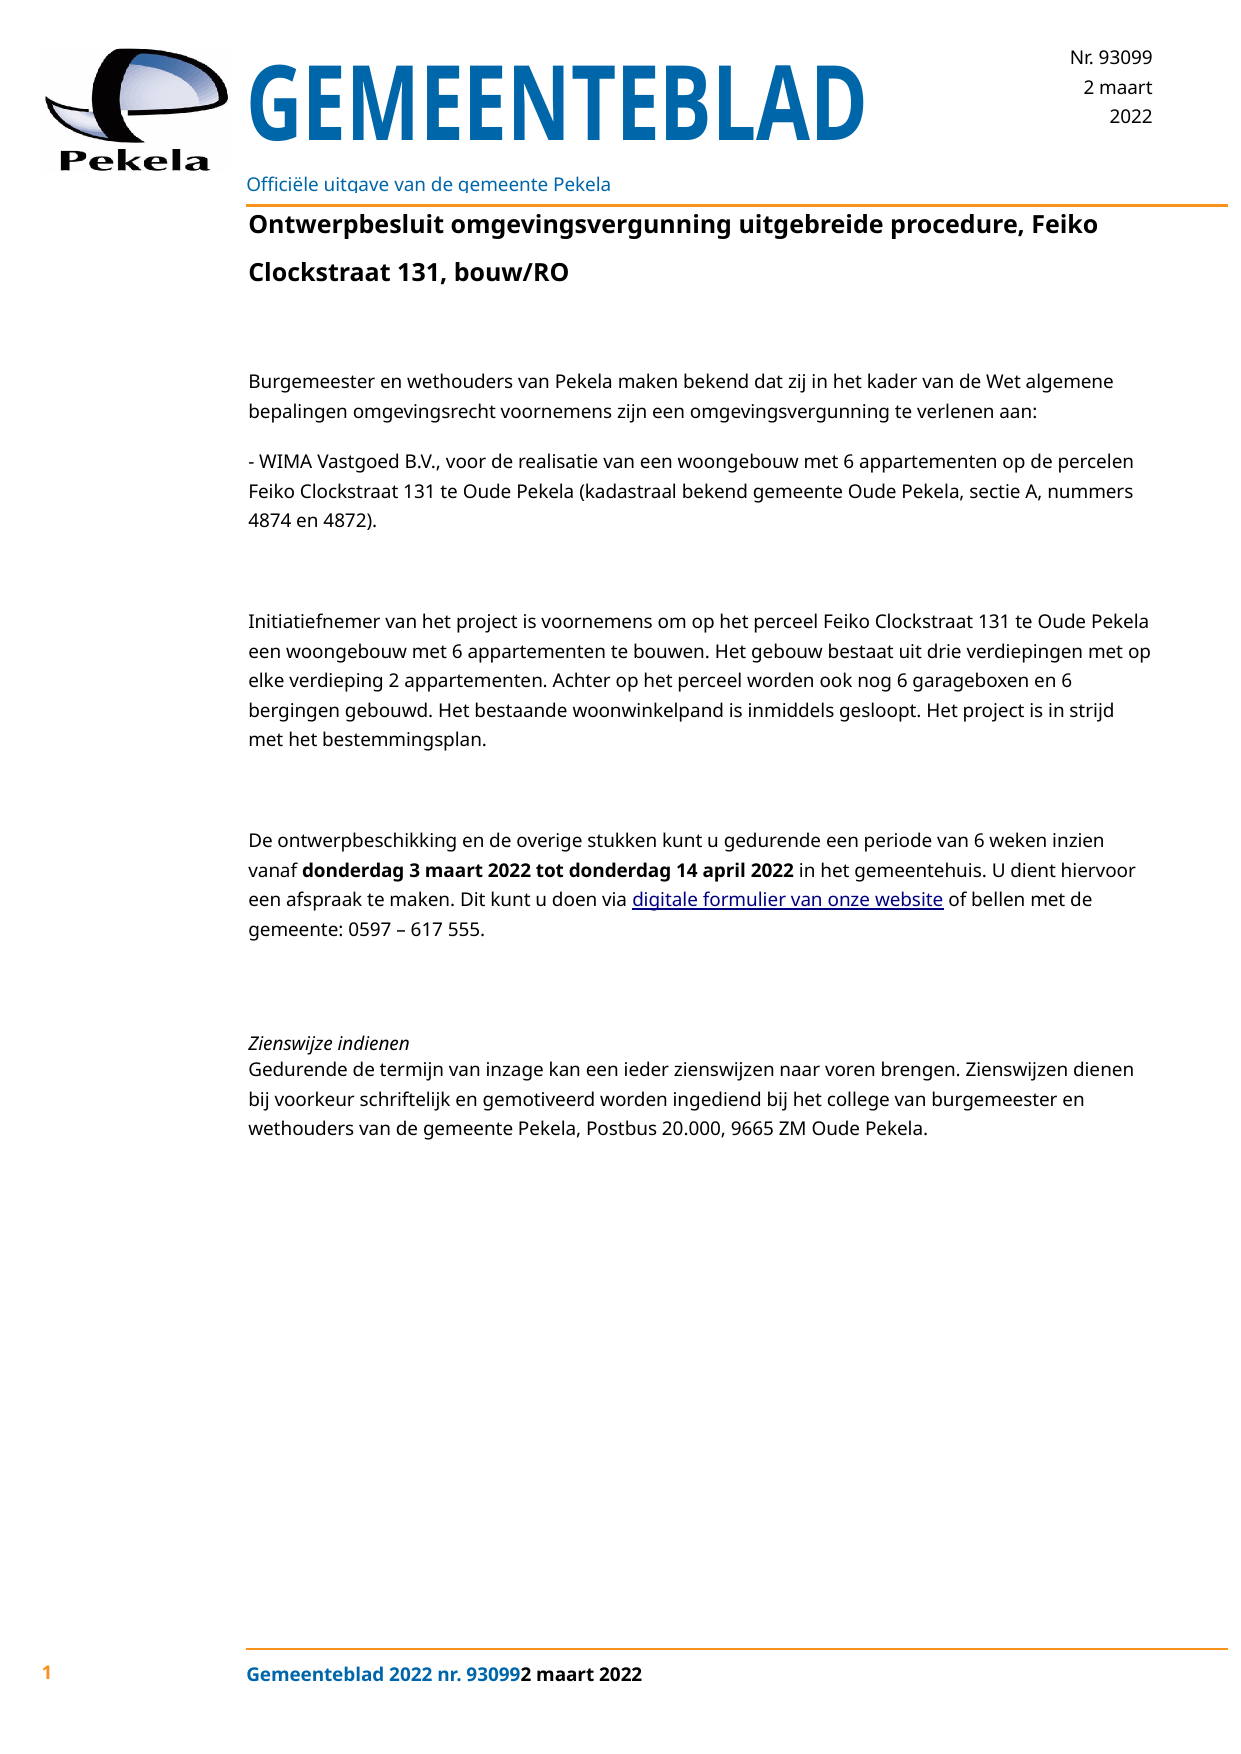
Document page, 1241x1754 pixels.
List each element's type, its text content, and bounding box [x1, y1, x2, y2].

text Burgemeester en wethouders van Pekela maken bekend dat zij in het kader van de Wet algemene bepalingen omgevingsrecht voornemens zijn een omgevingsvergunning te verlenen aan: [248, 368, 1152, 424]
text De ontwerpbeschikking en de overige stukken kunt u gedurende een periode van 6 weken inzien vanaf donderdag 3 maart 2022 tot donderdag 14 april 2022 in het gemeentehuis. U dient hiervoor een afspraak te maken. Dit kunt u doen via digitale formulier van onze website of bellen met de gemeente: 0597 – 617 555. [248, 827, 1152, 942]
text - WIMA Vastgoed B.V., voor de realisatie van een woongebouw met 6 appartementen op de percelen Feiko Clockstraat 131 te Oude Pekela (kadastraal bekend gemeente Oude Pekela, sectie A, nummers 4874 en 4872). [248, 448, 1152, 533]
text Zienswijze indienen [248, 1031, 1152, 1056]
text Gedurende de termijn van inzage kan een ieder zienswijzen naar voren brengen. Zienswijzen dienen bij voorkeur schriftelijk en gemotiveerd worden ingediend bij het college van burgemeester en wethouders van de gemeente Pekela, Postbus 20.000, 9665 ZM Oude Pekela. [248, 1056, 1152, 1141]
picture [41, 47, 231, 172]
text Ontwerpbesluit omgevingsvergunning uitgebreide procedure, Feiko Clockstraat 131, bouw/RO [248, 207, 1152, 288]
text Initiatiefnemer van het project is voornemens om op het perceel Feiko Clockstraat 131 te Oude Pekela een woongebouw met 6 appartementen te bouwen. Het gebouw bestaat uit drie verdiepingen met op elke verdieping 2 appartementen. Achter op het perceel worden ook nog 6 garageboxen en 6 bergingen gebouwd. Het bestaande woonwinkelpand is inmiddels gesloopt. Het project is in strijd met het bestemmingsplan. [248, 608, 1152, 752]
